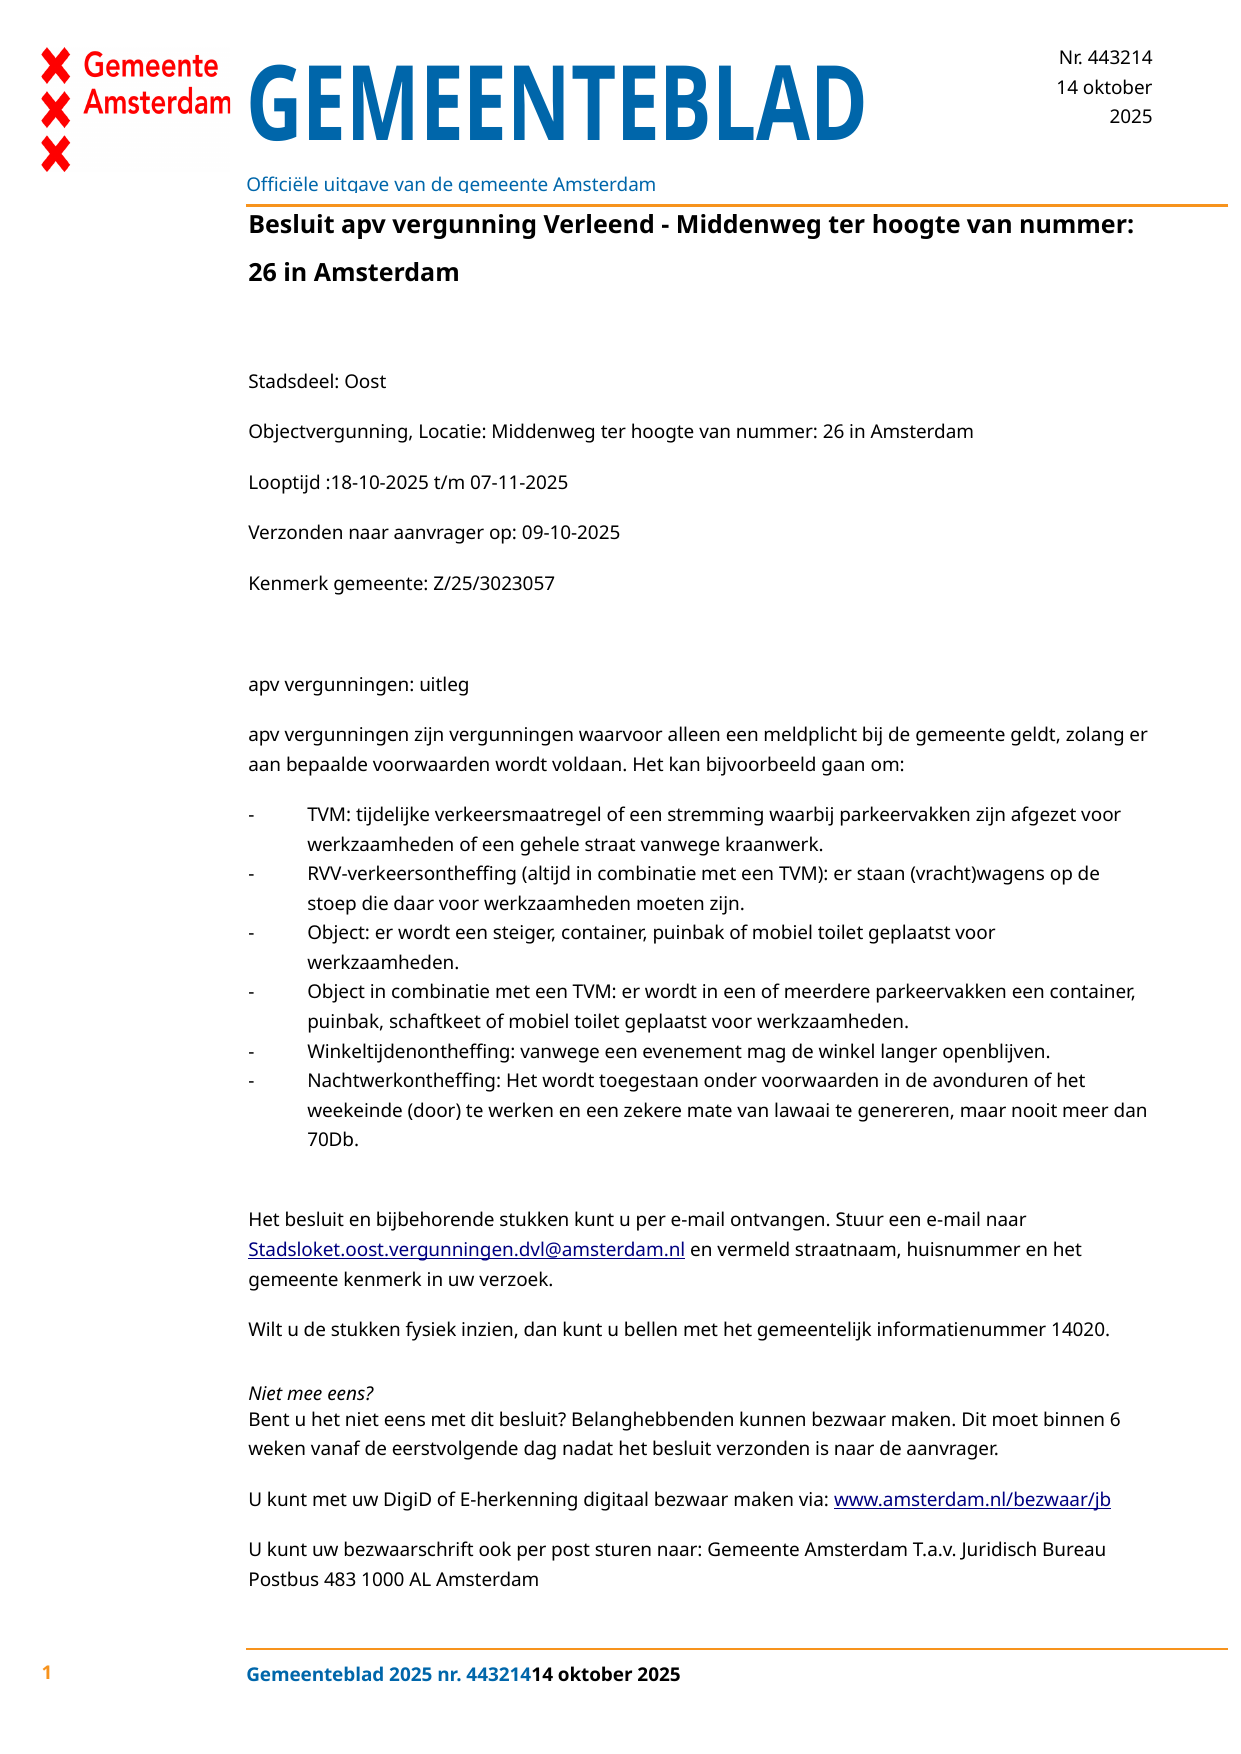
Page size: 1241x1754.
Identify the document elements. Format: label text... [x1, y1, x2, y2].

text Stadsdeel: Oost [248, 368, 1152, 394]
text Het besluit en bijbehorende stukken kunt u per e-mail ontvangen. Stuur een e-mail naar Stadsloket.oost.vergunningen.dvl@amsterdam.nl en vermeld straatnaam, huisnummer en het gemeente kenmerk in uw verzoek. [248, 1207, 1152, 1292]
list Winkeltijdenontheffing: vanwege een evenement mag de winkel langer openblijven. [248, 1038, 1152, 1064]
list Object in combinatie met een TVM: er wordt in een of meerdere parkeervakken een container, puinbak, schaftkeet of mobiel toilet geplaatst voor werkzaamheden. [248, 979, 1152, 1034]
picture [41, 47, 231, 172]
text U kunt met uw DigiD of E-herkenning digitaal bezwaar maken via: www.amsterdam.nl/bezwaar/jb [248, 1486, 1152, 1512]
text Niet mee eens? [248, 1380, 1152, 1406]
text U kunt uw bezwaarschrift ook per post sturen naar: Gemeente Amsterdam T.a.v. Juridisch Bureau Postbus 483 1000 AL Amsterdam [248, 1536, 1152, 1592]
text Wilt u de stukken fysiek inzien, dan kunt u bellen met het gemeentelijk informatienummer 14020. [248, 1316, 1152, 1342]
text Looptijd :18-10-2025 t/m 07-11-2025 [248, 469, 1152, 495]
list Nachtwerkontheffing: Het wordt toegestaan onder voorwaarden in de avonduren of het weekeinde (door) te werken en een zekere mate van lawaai te genereren, maar nooit meer dan 70Db. [248, 1067, 1152, 1152]
text Besluit apv vergunning Verleend - Middenweg ter hoogte van nummer: 26 in Amsterdam [248, 207, 1152, 288]
text Bent u het niet eens met dit besluit? Belanghebbenden kunnen bezwaar maken. Dit moet binnen 6 weken vanaf de eerstvolgende dag nadat het besluit verzonden is naar de aanvrager. [248, 1406, 1152, 1461]
text apv vergunningen: uitleg [248, 671, 1152, 697]
text Objectvergunning, Locatie: Middenweg ter hoogte van nummer: 26 in Amsterdam [248, 419, 1152, 444]
list TVM: tijdelijke verkeersmaatregel of een stremming waarbij parkeervakken zijn afgezet voor werkzaamheden of een gehele straat vanwege kraanwerk. [248, 801, 1152, 857]
list RVV-verkeersontheffing (altijd in combinatie met een TVM): er staan (vracht)wagens op de stoep die daar voor werkzaamheden moeten zijn. [248, 860, 1152, 916]
list Object: er wordt een steiger, container, puinbak of mobiel toilet geplaatst voor werkzaamheden. [248, 919, 1152, 975]
text Verzonden naar aanvrager op: 09-10-2025 [248, 519, 1152, 545]
text Kenmerk gemeente: Z/25/3023057 [248, 570, 1152, 596]
text apv vergunningen zijn vergunningen waarvoor alleen een meldplicht bij de gemeente geldt, zolang er aan bepaalde voorwaarden wordt voldaan. Het kan bijvoorbeeld gaan om: [248, 721, 1152, 777]
